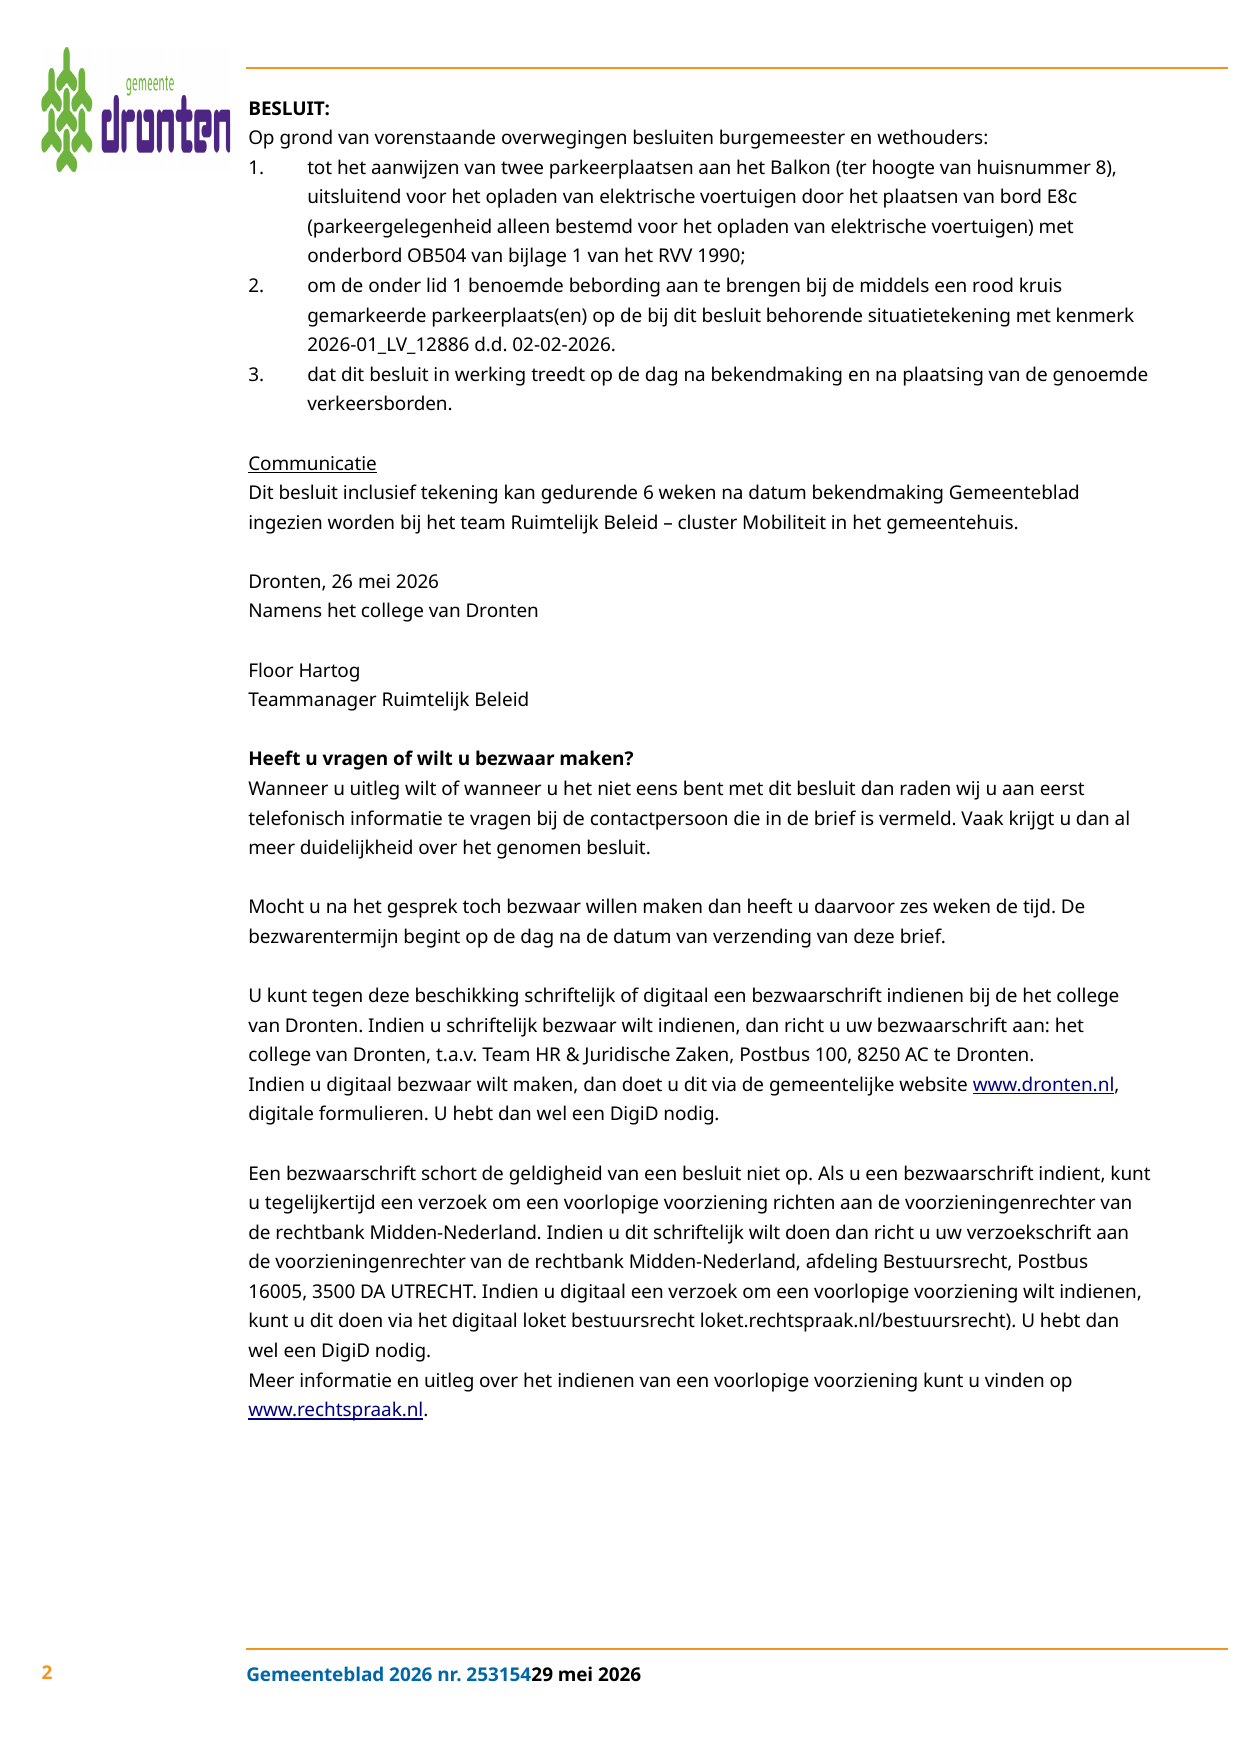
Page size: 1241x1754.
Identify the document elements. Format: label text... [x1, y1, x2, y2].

list tot het aanwijzen van twee parkeerplaatsen aan het Balkon (ter hoogte van huisnummer 8), uitsluitend voor het opladen van elektrische voertuigen door het plaatsen van bord E8c (parkeergelegenheid alleen bestemd voor het opladen van elektrische voertuigen) met onderbord OB504 van bijlage 1 van het RVV 1990; [248, 154, 1152, 268]
text Een bezwaarschrift schort de geldigheid van een besluit niet op. Als u een bezwaarschrift indient, kunt u tegelijkertijd een verzoek om een voorlopige voorziening richten aan de voorzieningenrechter van de rechtbank Midden-Nederland. Indien u dit schriftelijk wilt doen dan richt u uw verzoekschrift aan de voorzieningenrechter van de rechtbank Midden-Nederland, afdeling Bestuursrecht, Postbus 16005, 3500 DA UTRECHT. Indien u digitaal een verzoek om een voorlopige voorziening wilt indienen, kunt u dit doen via het digitaal loket bestuursrecht loket.rechtspraak.nl/bestuursrecht). U hebt dan wel een DigiD nodig. [248, 1160, 1152, 1363]
text BESLUIT: [248, 95, 1152, 121]
text Mocht u na het gesprek toch bezwaar willen maken dan heeft u daarvoor zes weken de tijd. De bezwarentermijn begint op de dag na de datum van verzending van deze brief. [248, 893, 1152, 949]
text Communicatie [248, 450, 1152, 476]
text Wanneer u uitleg wilt of wanneer u het niet eens bent met dit besluit dan raden wij u aan eerst telefonisch informatie te vragen bij de contactpersoon die in de brief is vermeld. Vaak krijgt u dan al meer duidelijkheid over het genomen besluit. [248, 775, 1152, 860]
text Namens het college van Dronten [248, 598, 1152, 623]
text Heeft u vragen of wilt u bezwaar maken? [248, 746, 1152, 771]
list dat dit besluit in werking treedt op de dag na bekendmaking en na plaatsing van de genoemde verkeersborden. [248, 361, 1152, 416]
text Floor Hartog [248, 657, 1152, 683]
text Dronten, 26 mei 2026 [248, 568, 1152, 594]
picture [41, 47, 231, 172]
text Dit besluit inclusief tekening kan gedurende 6 weken na datum bekendmaking Gemeenteblad ingezien worden bij het team Ruimtelijk Beleid – cluster Mobiliteit in het gemeentehuis. [248, 479, 1152, 535]
text Meer informatie en uitleg over het indienen van een voorlopige voorziening kunt u vinden op www.rechtspraak.nl. [248, 1367, 1152, 1422]
text Teammanager Ruimtelijk Beleid [248, 686, 1152, 712]
text U kunt tegen deze beschikking schriftelijk of digitaal een bezwaarschrift indienen bij de het college van Dronten. Indien u schriftelijk bezwaar wilt indienen, dan richt u uw bezwaarschrift aan: het college van Dronten, t.a.v. Team HR & Juridische Zaken, Postbus 100, 8250 AC te Dronten. [248, 982, 1152, 1067]
text Op grond van vorenstaande overwegingen besluiten burgemeester en wethouders: [248, 124, 1152, 150]
list om de onder lid 1 benoemde bebording aan te brengen bij de middels een rood kruis gemarkeerde parkeerplaats(en) op de bij dit besluit behorende situatietekening met kenmerk 2026-01_LV_12886 d.d. 02-02-2026. [248, 272, 1152, 357]
text Indien u digitaal bezwaar wilt maken, dan doet u dit via de gemeentelijke website www.dronten.nl, digitale formulieren. U hebt dan wel een DigiD nodig. [248, 1071, 1152, 1126]
